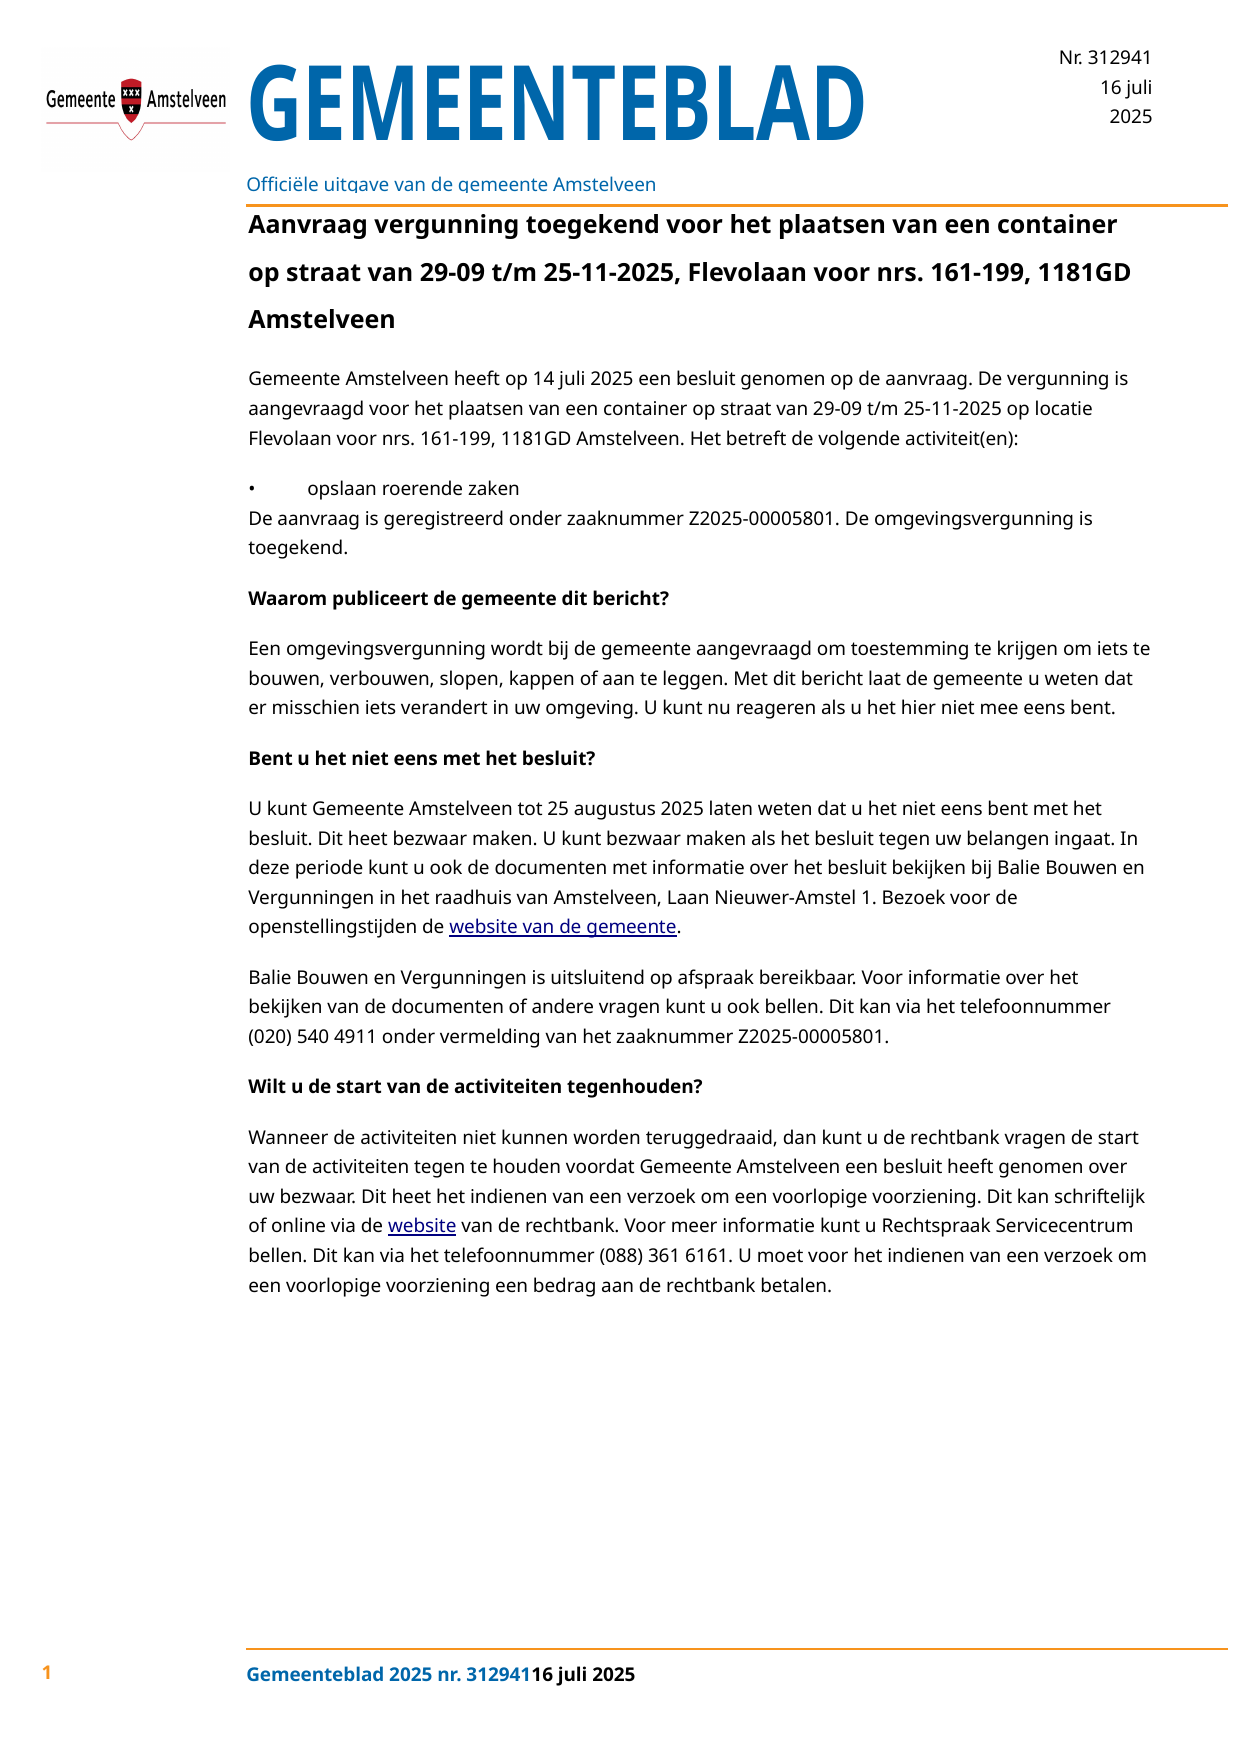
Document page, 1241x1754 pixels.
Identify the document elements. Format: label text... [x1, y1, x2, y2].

list opslaan roerende zaken [248, 475, 1152, 501]
text Bent u het niet eens met het besluit? [248, 745, 1152, 770]
text Waarom publiceert de gemeente dit bericht? [248, 585, 1152, 610]
text Balie Bouwen en Vergunningen is uitsluitend op afspraak bereikbaar. Voor informatie over het bekijken van de documenten of andere vragen kunt u ook bellen. Dit kan via het telefoonnummer (020) 540 4911 onder vermelding van het zaaknummer Z2025-00005801. [248, 964, 1152, 1049]
text Gemeente Amstelveen heeft op 14 juli 2025 een besluit genomen op de aanvraag. De vergunning is aangevraagd voor het plaatsen van een container op straat van 29-09 t/m 25-11-2025 op locatie Flevolaan voor nrs. 161-199, 1181GD Amstelveen. Het betreft de volgende activiteit(en): [248, 366, 1152, 450]
text Een omgevingsvergunning wordt bij de gemeente aangevraagd om toestemming te krijgen om iets te bouwen, verbouwen, slopen, kappen of aan te leggen. Met dit bericht laat de gemeente u weten dat er misschien iets verandert in uw omgeving. U kunt nu reageren als u het hier niet mee eens bent. [248, 635, 1152, 720]
text Wilt u de start van de activiteiten tegenhouden? [248, 1073, 1152, 1099]
text U kunt Gemeente Amstelveen tot 25 augustus 2025 laten weten dat u het niet eens bent met het besluit. Dit heet bezwaar maken. U kunt bezwaar maken als het besluit tegen uw belangen ingaat. In deze periode kunt u ook de documenten met informatie over het besluit bekijken bij Balie Bouwen en Vergunningen in het raadhuis van Amstelveen, Laan Nieuwer-Amstel 1. Bezoek voor de openstellingstijden de website van de gemeente. [248, 795, 1152, 939]
text Aanvraag vergunning toegekend voor het plaatsen van een container op straat van 29-09 t/m 25-11-2025, Flevolaan voor nrs. 161-199, 1181GD Amstelveen [248, 207, 1152, 336]
text De aanvraag is geregistreerd onder zaaknummer Z2025-00005801. De omgevingsvergunning is toegekend. [248, 505, 1152, 560]
picture [41, 47, 231, 172]
text Wanneer de activiteiten niet kunnen worden teruggedraaid, dan kunt u de rechtbank vragen de start van de activiteiten tegen te houden voordat Gemeente Amstelveen een besluit heeft genomen over uw bezwaar. Dit heet het indienen van een verzoek om een voorlopige voorziening. Dit kan schriftelijk of online via de website van de rechtbank. Voor meer informatie kunt u Rechtspraak Servicecentrum bellen. Dit kan via het telefoonnummer (088) 361 6161. U moet voor het indienen van een verzoek om een voorlopige voorziening een bedrag aan de rechtbank betalen. [248, 1124, 1152, 1297]
